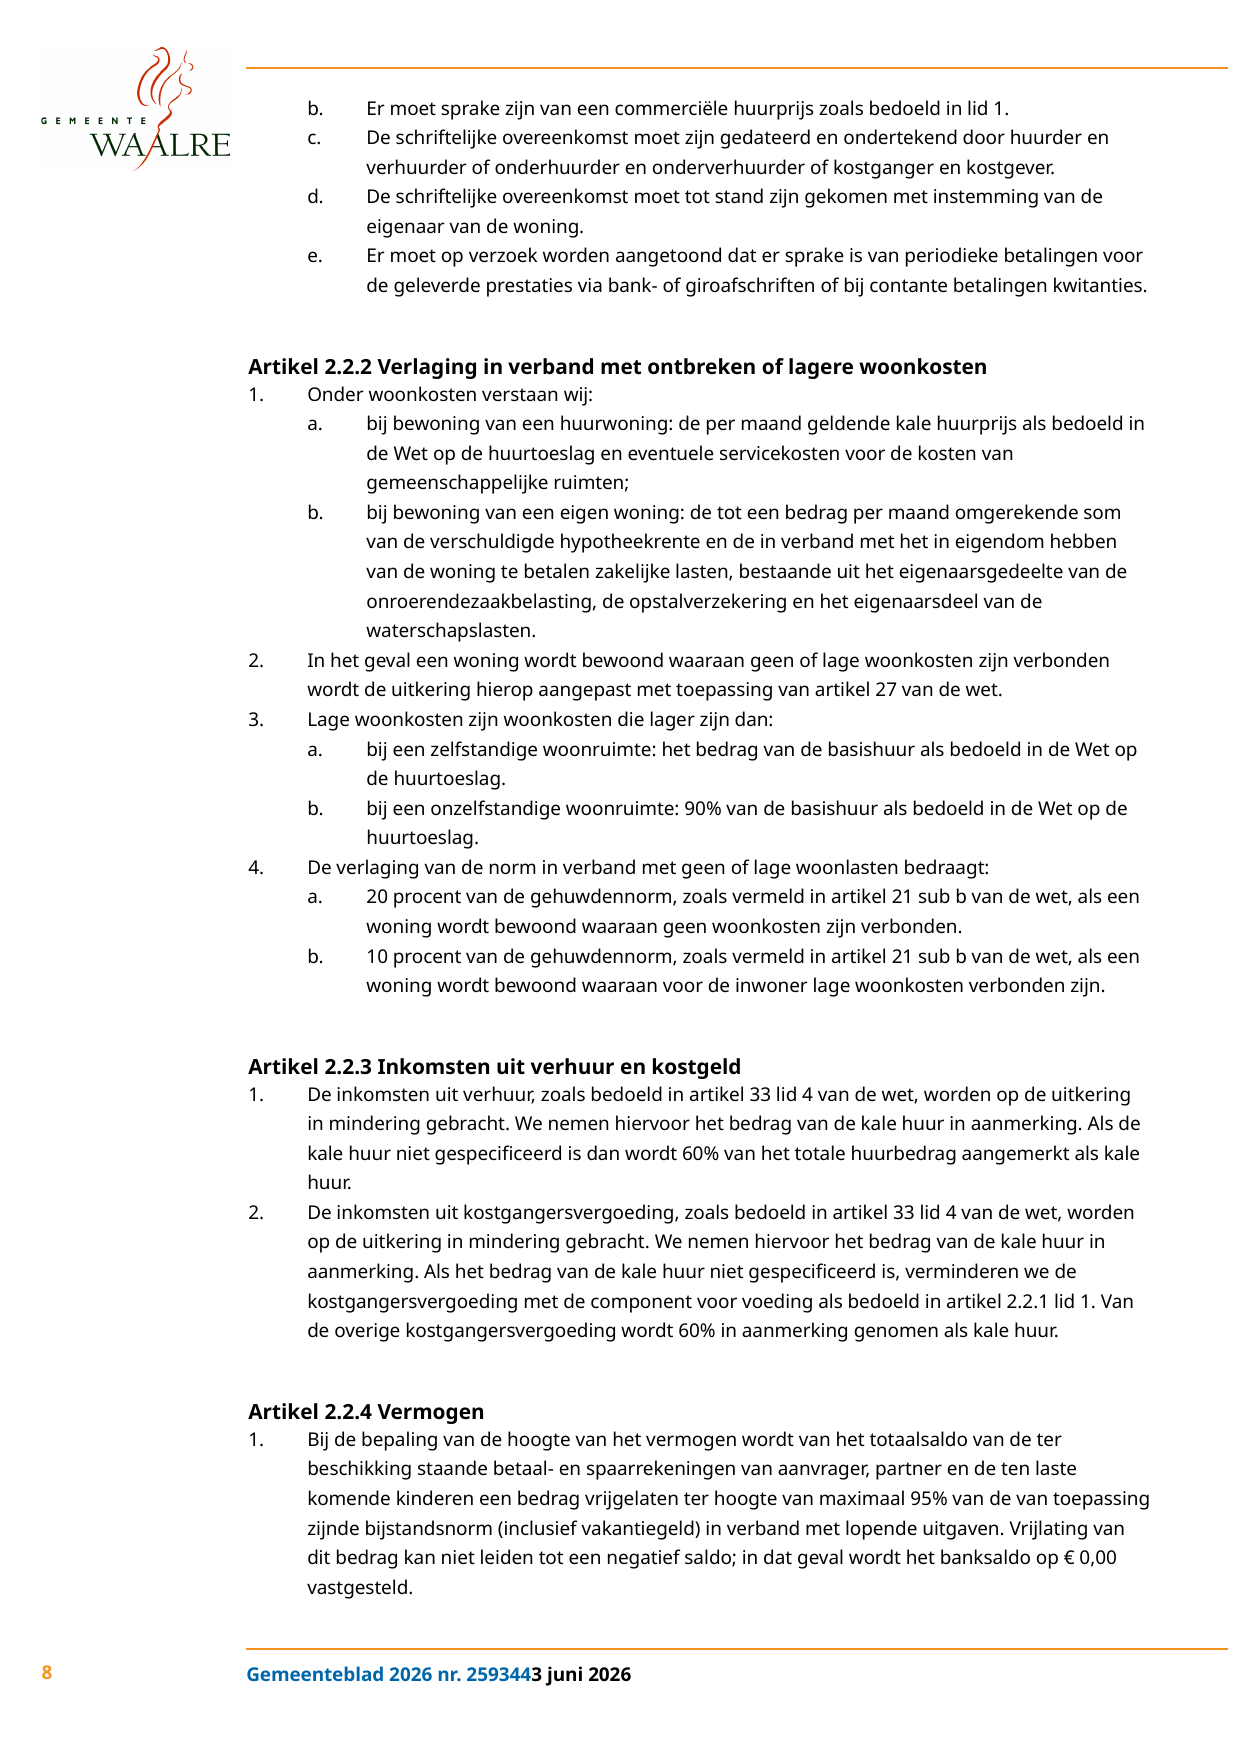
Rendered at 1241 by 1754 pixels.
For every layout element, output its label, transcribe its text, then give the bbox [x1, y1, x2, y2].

list 10 procent van de gehuwdennorm, zoals vermeld in artikel 21 sub b van de wet, als een woning wordt bewoond waaraan voor de inwoner lage woonkosten verbonden zijn. [307, 943, 1152, 998]
text Artikel 2.2.3 Inkomsten uit verhuur en kostgeld [248, 1052, 1152, 1081]
list Lage woonkosten zijn woonkosten die lager zijn dan: [248, 706, 1152, 732]
list De inkomsten uit kostgangersvergoeding, zoals bedoeld in artikel 33 lid 4 van de wet, worden op de uitkering in mindering gebracht. We nemen hiervoor het bedrag van de kale huur in aanmerking. Als het bedrag van de kale huur niet gespecificeerd is, verminderen we de kostgangersvergoeding met de component voor voeding als bedoeld in artikel 2.2.1 lid 1. Van de overige kostgangersvergoeding wordt 60% in aanmerking genomen als kale huur. [248, 1199, 1152, 1343]
list De verlaging van de norm in verband met geen of lage woonlasten bedraagt: [248, 854, 1152, 880]
list Onder woonkosten verstaan wij: [248, 381, 1152, 406]
list bij bewoning van een eigen woning: de tot een bedrag per maand omgerekende som van de verschuldigde hypotheekrente en de in verband met het in eigendom hebben van de woning te betalen zakelijke lasten, bestaande uit het eigenaarsgedeelte van de onroerendezaakbelasting, de opstalverzekering en het eigenaarsdeel van de waterschapslasten. [307, 499, 1152, 643]
list De inkomsten uit verhuur, zoals bedoeld in artikel 33 lid 4 van de wet, worden op de uitkering in mindering gebracht. We nemen hiervoor het bedrag van de kale huur in aanmerking. Als de kale huur niet gespecificeerd is dan wordt 60% van het totale huurbedrag aangemerkt als kale huur. [248, 1081, 1152, 1195]
list bij een zelfstandige woonruimte: het bedrag van de basishuur als bedoeld in de Wet op de huurtoeslag. [307, 736, 1152, 791]
picture [41, 47, 231, 172]
list bij bewoning van een huurwoning: de per maand geldende kale huurprijs als bedoeld in de Wet op de huurtoeslag en eventuele servicekosten voor de kosten van gemeenschappelijke ruimten; [307, 410, 1152, 495]
text Artikel 2.2.2 Verlaging in verband met ontbreken of lagere woonkosten [248, 352, 1152, 381]
list 20 procent van de gehuwdennorm, zoals vermeld in artikel 21 sub b van de wet, als een woning wordt bewoond waaraan geen woonkosten zijn verbonden. [307, 884, 1152, 939]
list De schriftelijke overeenkomst moet zijn gedateerd en ondertekend door huurder en verhuurder of onderhuurder en onderverhuurder of kostganger en kostgever. [307, 124, 1152, 180]
list De schriftelijke overeenkomst moet tot stand zijn gekomen met instemming van de eigenaar van de woning. [307, 183, 1152, 239]
text Artikel 2.2.4 Vermogen [248, 1397, 1152, 1426]
list In het geval een woning wordt bewoond waaraan geen of lage woonkosten zijn verbonden wordt de uitkering hierop aangepast met toepassing van artikel 27 van de wet. [248, 647, 1152, 702]
list Er moet op verzoek worden aangetoond dat er sprake is van periodieke betalingen voor de geleverde prestaties via bank- of giroafschriften of bij contante betalingen kwitanties. [307, 243, 1152, 298]
list bij een onzelfstandige woonruimte: 90% van de basishuur als bedoeld in de Wet op de huurtoeslag. [307, 795, 1152, 850]
list Er moet sprake zijn van een commerciële huurprijs zoals bedoeld in lid 1. [307, 95, 1152, 121]
list Bij de bepaling van de hoogte van het vermogen wordt van het totaalsaldo van de ter beschikking staande betaal- en spaarrekeningen van aanvrager, partner en de ten laste komende kinderen een bedrag vrijgelaten ter hoogte van maximaal 95% van de van toepassing zijnde bijstandsnorm (inclusief vakantiegeld) in verband met lopende uitgaven. Vrijlating van dit bedrag kan niet leiden tot een negatief saldo; in dat geval wordt het banksaldo op € 0,00 vastgesteld. [248, 1426, 1152, 1599]
